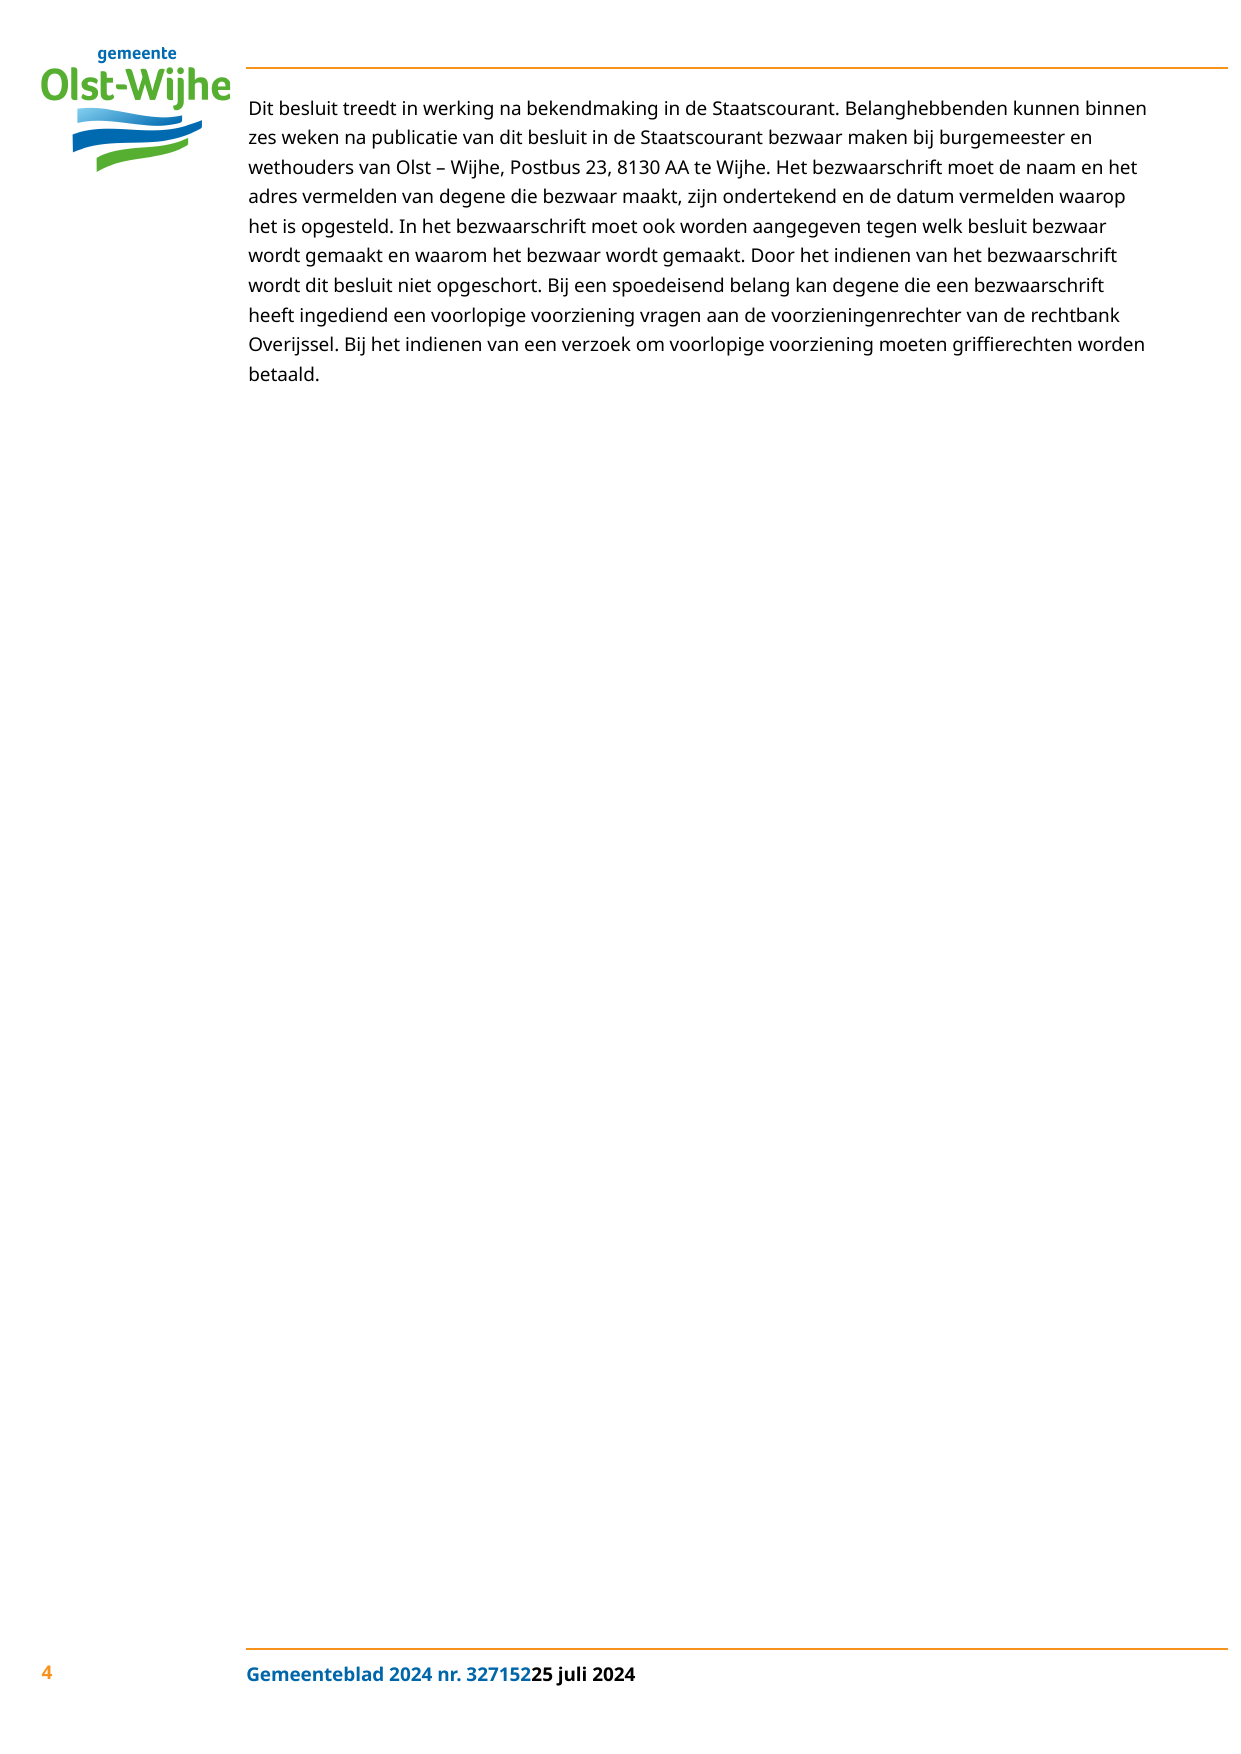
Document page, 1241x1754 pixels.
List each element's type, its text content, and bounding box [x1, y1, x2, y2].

picture [41, 47, 231, 172]
text Dit besluit treedt in werking na bekendmaking in de Staatscourant. Belanghebbenden kunnen binnen zes weken na publicatie van dit besluit in de Staatscourant bezwaar maken bij burgemeester en wethouders van Olst – Wijhe, Postbus 23, 8130 AA te Wijhe. Het bezwaarschrift moet de naam en het adres vermelden van degene die bezwaar maakt, zijn ondertekend en de datum vermelden waarop het is opgesteld. In het bezwaarschrift moet ook worden aangegeven tegen welk besluit bezwaar wordt gemaakt en waarom het bezwaar wordt gemaakt. Door het indienen van het bezwaarschrift wordt dit besluit niet opgeschort. Bij een spoedeisend belang kan degene die een bezwaarschrift heeft ingediend een voorlopige voorziening vragen aan de voorzieningenrechter van de rechtbank Overijssel. Bij het indienen van een verzoek om voorlopige voorziening moeten griffierechten worden betaald. [248, 95, 1152, 387]
